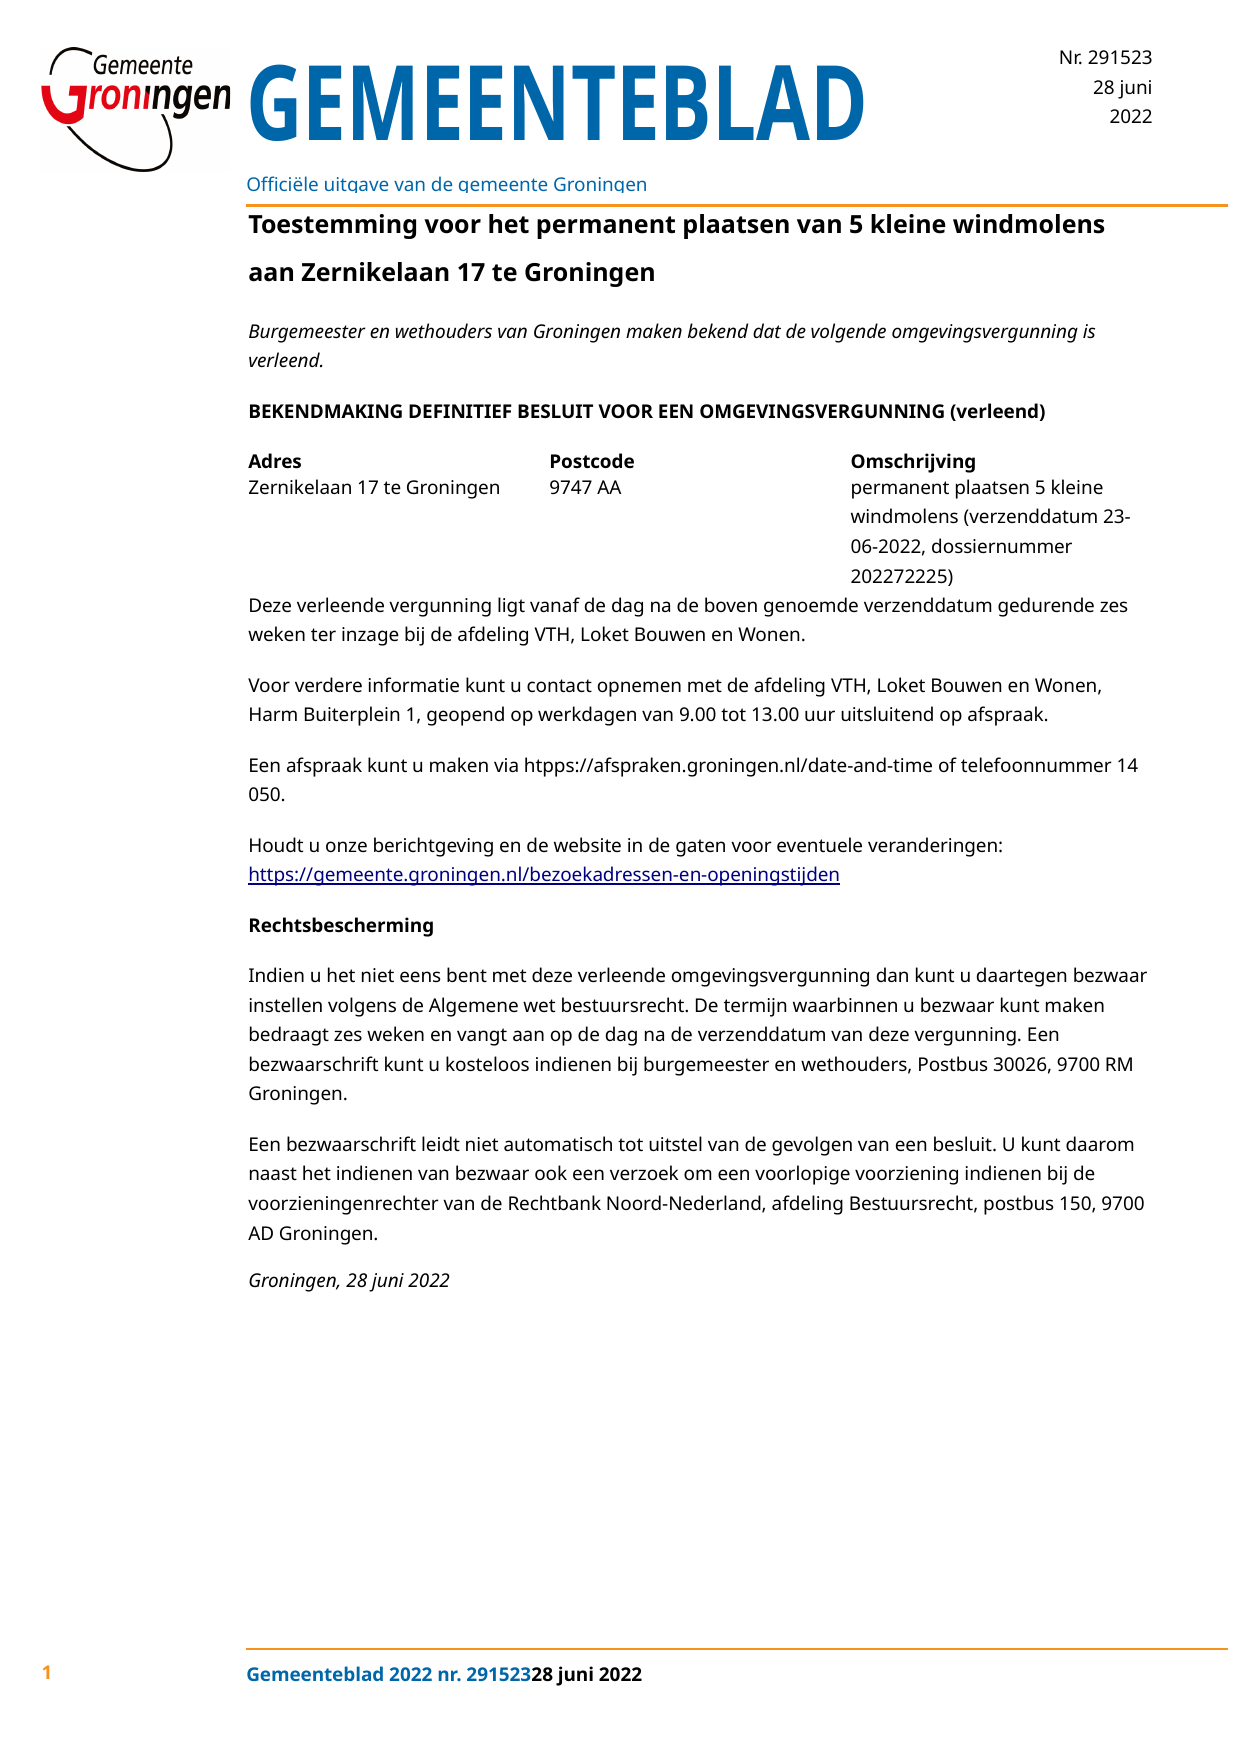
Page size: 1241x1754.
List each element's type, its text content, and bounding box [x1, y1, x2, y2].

table_cell 9747 AA [549, 474, 850, 589]
table_cell permanent plaatsen 5 kleine windmolens (verzenddatum 23-06-2022, dossiernummer 202272225) [850, 474, 1152, 589]
text Rechtsbescherming [248, 912, 1152, 938]
text Indien u het niet eens bent met deze verleende omgevingsvergunning dan kunt u daartegen bezwaar instellen volgens de Algemene wet bestuursrecht. De termijn waarbinnen u bezwaar kunt maken bedraagt zes weken en vangt aan op de dag na de verzenddatum van deze vergunning. Een bezwaarschrift kunt u kosteloos indienen bij burgemeester en wethouders, Postbus 30026, 9700 RM Groningen. [248, 962, 1152, 1106]
text BEKENDMAKING DEFINITIEF BESLUIT VOOR EEN OMGEVINGSVERGUNNING (verleend) [248, 398, 1152, 424]
text Een bezwaarschrift leidt niet automatisch tot uitstel van de gevolgen van een besluit. U kunt daarom naast het indienen van bezwaar ook een verzoek om een voorlopige voorziening indienen bij de voorzieningenrechter van de Rechtbank Noord-Nederland, afdeling Bestuursrecht, postbus 150, 9700 AD Groningen. [248, 1131, 1152, 1246]
text Burgemeester en wethouders van Groningen maken bekend dat de volgende omgevingsvergunning is verleend. [248, 318, 1152, 373]
text Toestemming voor het permanent plaatsen van 5 kleine windmolens aan Zernikelaan 17 te Groningen [248, 207, 1152, 288]
picture [41, 47, 231, 172]
text Een afspraak kunt u maken via htpps://afspraken.groningen.nl/date-and-time of telefoonnummer 14 050. [248, 752, 1152, 807]
text Voor verdere informatie kunt u contact opnemen met de afdeling VTH, Loket Bouwen en Wonen, Harm Buiterplein 1, geopend op werkdagen van 9.00 tot 13.00 uur uitsluitend op afspraak. [248, 672, 1152, 727]
text Deze verleende vergunning ligt vanaf de dag na de boven genoemde verzenddatum gedurende zes weken ter inzage bij de afdeling VTH, Loket Bouwen en Wonen. [248, 592, 1152, 647]
text Houdt u onze berichtgeving en de website in de gaten voor eventuele veranderingen: https://gemeente.groningen.nl/bezoekadressen-en-openingstijden [248, 832, 1152, 887]
table_header Omschrijving [850, 449, 1152, 474]
table_header Postcode [549, 449, 850, 474]
table_cell Zernikelaan 17 te Groningen [248, 474, 549, 589]
table_header Adres [248, 449, 549, 474]
text Groningen, 28 juni 2022 [248, 1268, 1152, 1293]
